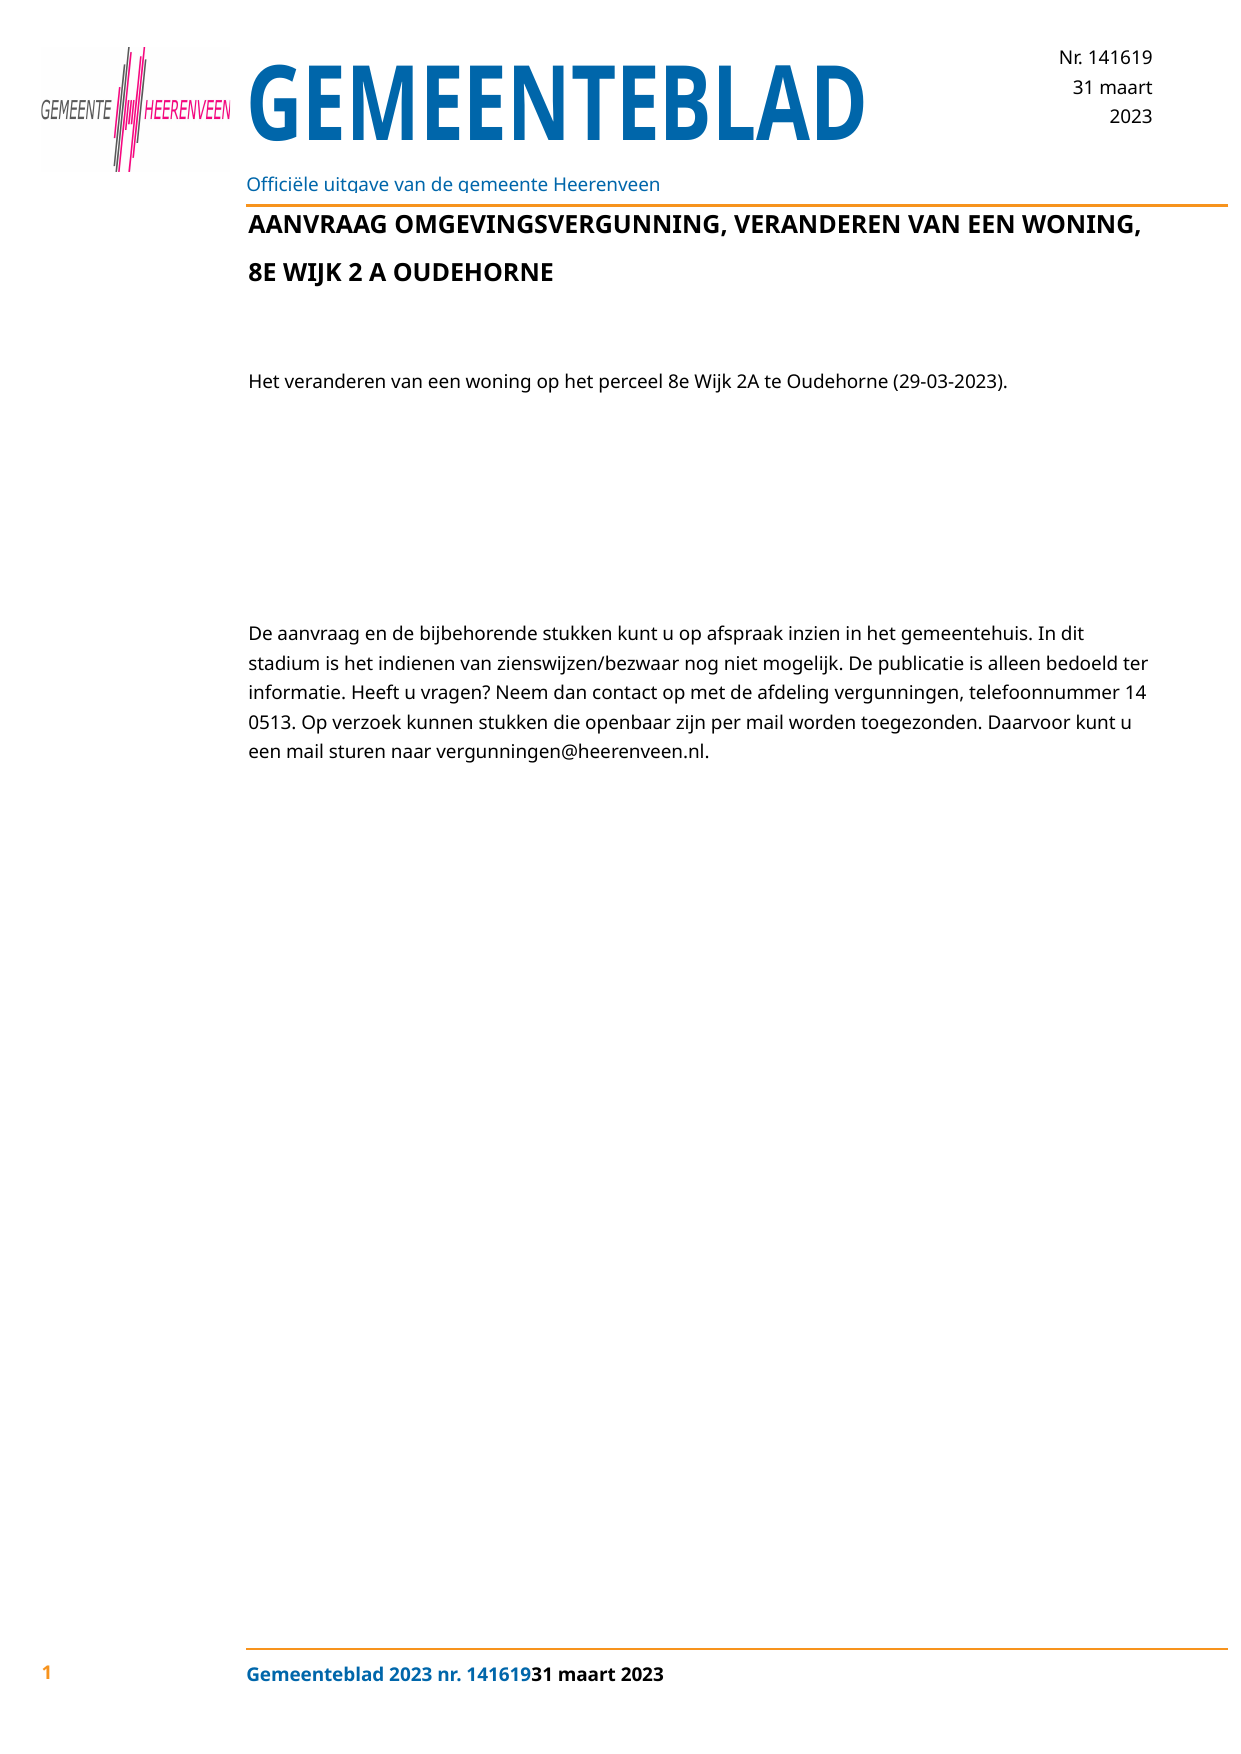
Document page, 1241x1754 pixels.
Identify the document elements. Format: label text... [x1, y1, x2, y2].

text Het veranderen van een woning op het perceel 8e Wijk 2A te Oudehorne (29-03-2023). [248, 368, 1152, 394]
picture [41, 47, 231, 172]
text De aanvraag en de bijbehorende stukken kunt u op afspraak inzien in het gemeentehuis. In dit stadium is het indienen van zienswijzen/bezwaar nog niet mogelijk. De publicatie is alleen bedoeld ter informatie. Heeft u vragen? Neem dan contact op met de afdeling vergunningen, telefoonnummer 14 0513. Op verzoek kunnen stukken die openbaar zijn per mail worden toegezonden. Daarvoor kunt u een mail sturen naar vergunningen@heerenveen.nl. [248, 620, 1152, 764]
text AANVRAAG OMGEVINGSVERGUNNING, VERANDEREN VAN EEN WONING, 8E WIJK 2 A OUDEHORNE [248, 207, 1152, 288]
